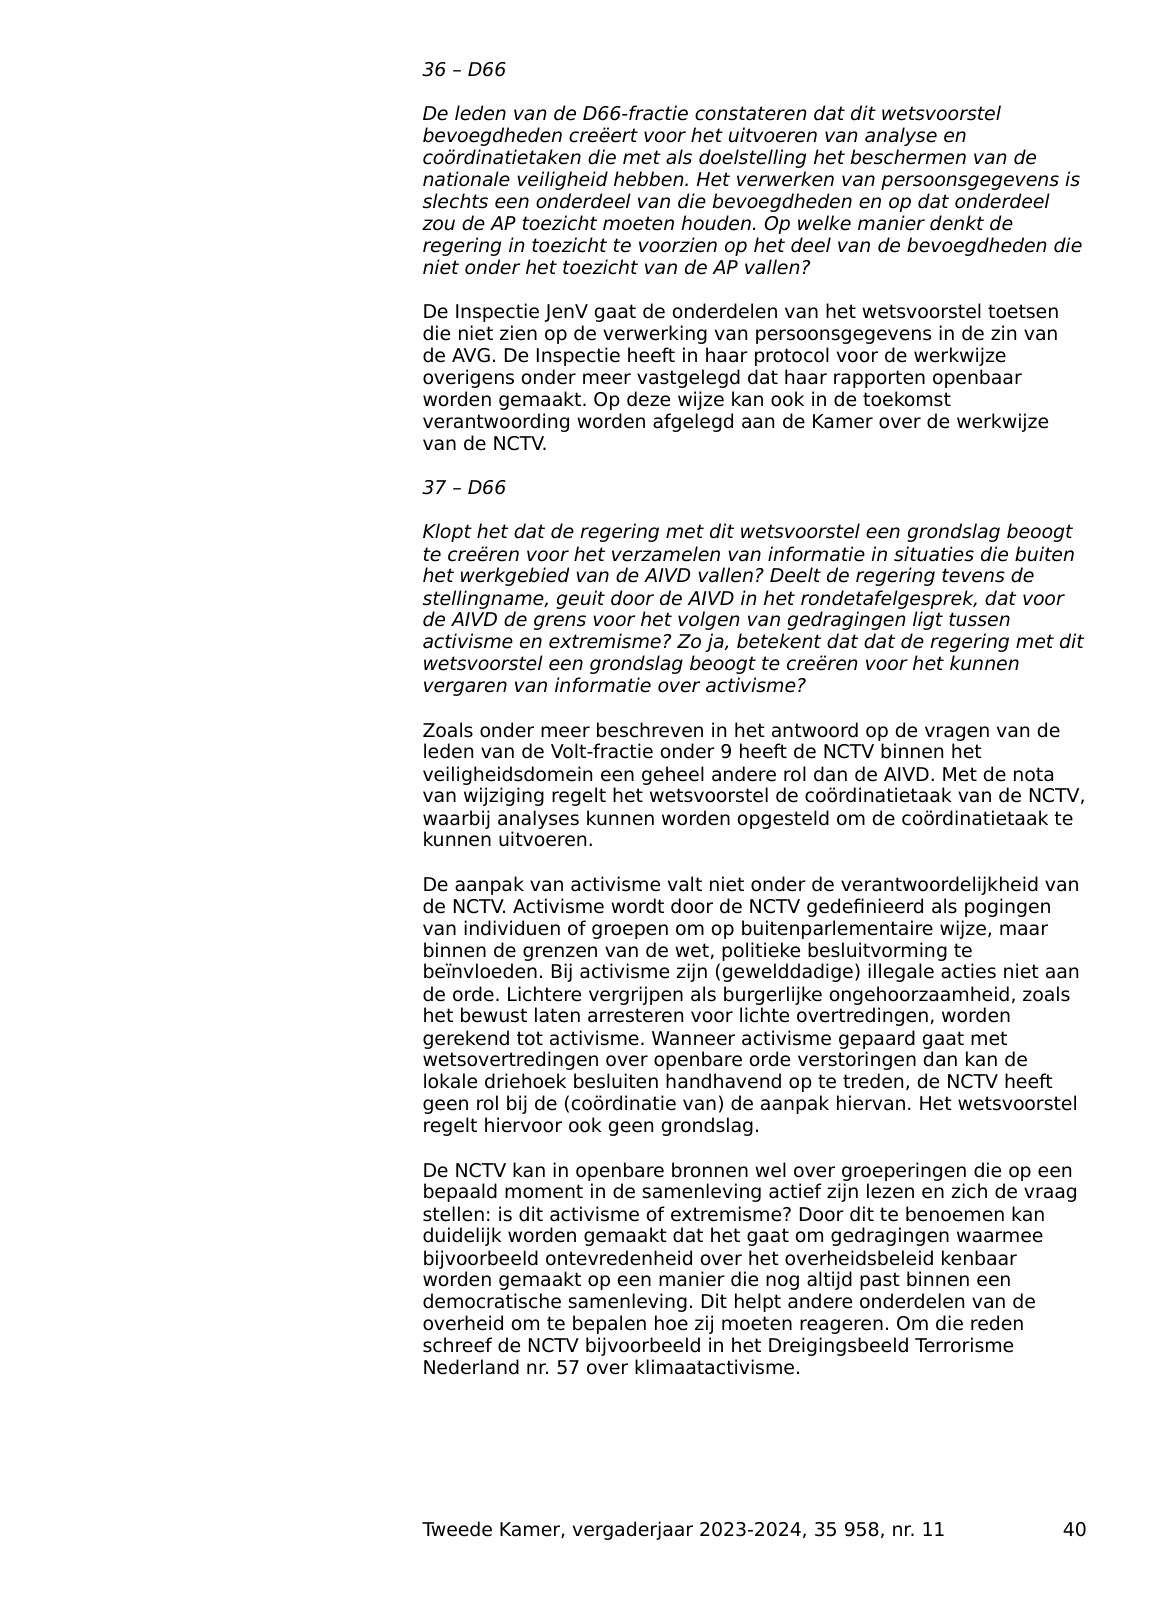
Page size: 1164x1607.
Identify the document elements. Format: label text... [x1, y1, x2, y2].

subtitle 36 – D66 [422, 59, 1087, 81]
text De Inspectie JenV gaat de onderdelen van het wetsvoorstel toetsen die niet zien op de verwerking van persoonsgegevens in de zin van de AVG. De Inspectie heeft in haar protocol voor de werkwijze overigens onder meer vastgelegd dat haar rapporten openbaar worden gemaakt. Op deze wijze kan ook in de toekomst verantwoording worden afgelegd aan de Kamer over de werkwijze van de NCTV. [422, 301, 1087, 455]
text Klopt het dat de regering met dit wetsvoorstel een grondslag beoogt te creëren voor het verzamelen van informatie in situaties die buiten het werkgebied van de AIVD vallen? Deelt de regering tevens de stellingname, geuit door de AIVD in het rondetafelgesprek, dat voor de AIVD de grens voor het volgen van gedragingen ligt tussen activisme en extremisme? Zo ja, betekent dat dat de regering met dit wetsvoorstel een grondslag beoogt te creëren voor het kunnen vergaren van informatie over activisme? [422, 521, 1087, 697]
text Zoals onder meer beschreven in het antwoord op de vragen van de leden van de Volt-fractie onder 9 heeft de NCTV binnen het veiligheidsdomein een geheel andere rol dan de AIVD. Met de nota van wijziging regelt het wetsvoorstel de coördinatietaak van de NCTV, waarbij analyses kunnen worden opgesteld om de coördinatietaak te kunnen uitvoeren. [422, 719, 1087, 851]
subtitle 37 – D66 [422, 477, 1087, 499]
text De NCTV kan in openbare bronnen wel over groeperingen die op een bepaald moment in de samenleving actief zijn lezen en zich de vraag stellen: is dit activisme of extremisme? Door dit te benoemen kan duidelijk worden gemaakt dat het gaat om gedragingen waarmee bijvoorbeeld ontevredenheid over het overheidsbeleid kenbaar worden gemaakt op een manier die nog altijd past binnen een democratische samenleving. Dit helpt andere onderdelen van de overheid om te bepalen hoe zij moeten reageren. Om die reden schreef de NCTV bijvoorbeeld in het Dreigingsbeeld Terrorisme Nederland nr. 57 over klimaatactivisme. [422, 1159, 1087, 1379]
text De leden van de D66-fractie constateren dat dit wetsvoorstel bevoegdheden creëert voor het uitvoeren van analyse en coördinatietaken die met als doelstelling het beschermen van de nationale veiligheid hebben. Het verwerken van persoonsgegevens is slechts een onderdeel van die bevoegdheden en op dat onderdeel zou de AP toezicht moeten houden. Op welke manier denkt de regering in toezicht te voorzien op het deel van de bevoegdheden die niet onder het toezicht van de AP vallen? [422, 103, 1087, 279]
text De aanpak van activisme valt niet onder de verantwoordelijkheid van de NCTV. Activisme wordt door de NCTV gedefinieerd als pogingen van individuen of groepen om op buitenparlementaire wijze, maar binnen de grenzen van de wet, politieke besluitvorming te beïnvloeden. Bij activisme zijn (gewelddadige) illegale acties niet aan de orde. Lichtere vergrijpen als burgerlijke ongehoorzaamheid, zoals het bewust laten arresteren voor lichte overtredingen, worden gerekend tot activisme. Wanneer activisme gepaard gaat met wetsovertredingen over openbare orde verstoringen dan kan de lokale driehoek besluiten handhavend op te treden, de NCTV heeft geen rol bij de (coördinatie van) de aanpak hiervan. Het wetsvoorstel regelt hiervoor ook geen grondslag. [422, 873, 1087, 1137]
